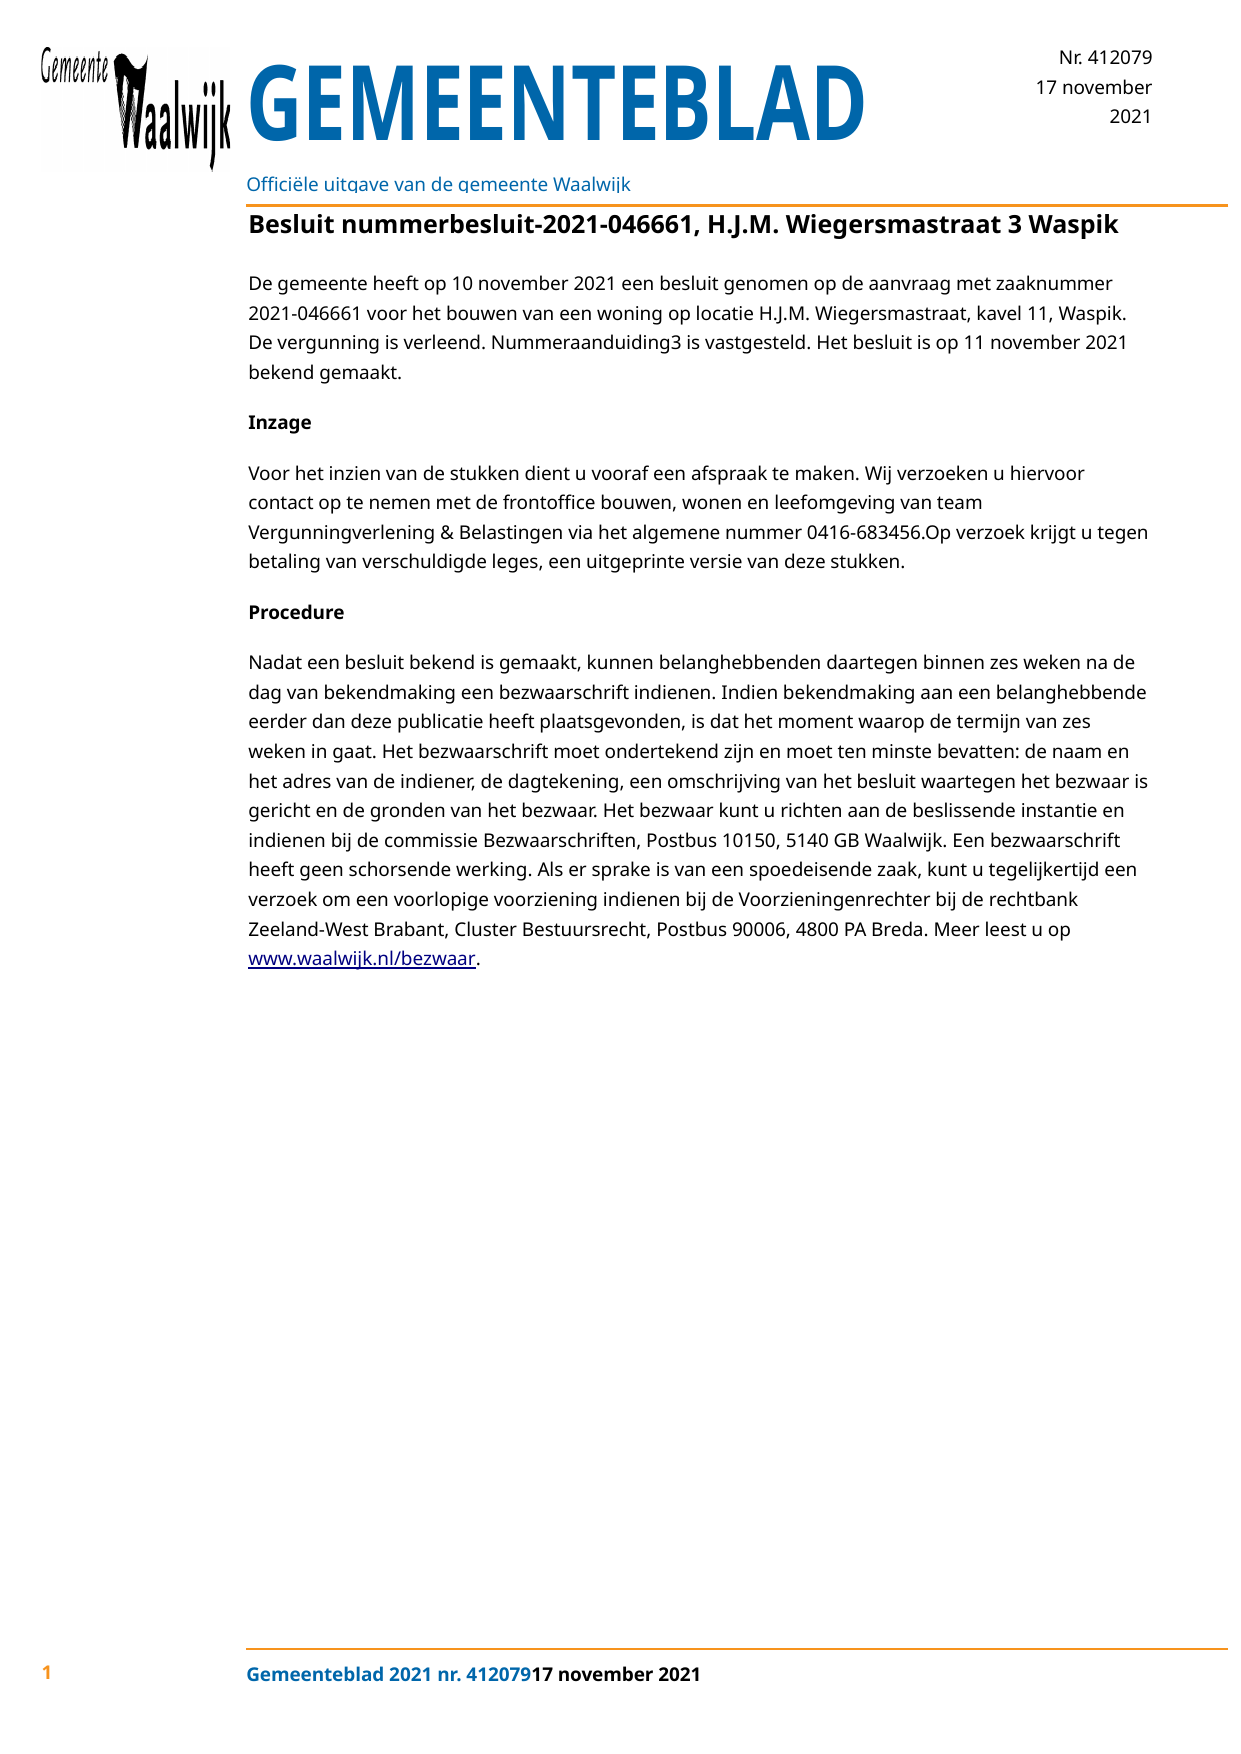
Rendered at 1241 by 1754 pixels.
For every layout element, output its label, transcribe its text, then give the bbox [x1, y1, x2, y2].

text De gemeente heeft op 10 november 2021 een besluit genomen op de aanvraag met zaaknummer 2021-046661 voor het bouwen van een woning op locatie H.J.M. Wiegersmastraat, kavel 11, Waspik. De vergunning is verleend. Nummeraanduiding3 is vastgesteld. Het besluit is op 11 november 2021 bekend gemaakt. [248, 270, 1152, 385]
text Voor het inzien van de stukken dient u vooraf een afspraak te maken. Wij verzoeken u hiervoor contact op te nemen met de frontoffice bouwen, wonen en leefomgeving van team Vergunningverlening & Belastingen via het algemene nummer 0416-683456.Op verzoek krijgt u tegen betaling van verschuldigde leges, een uitgeprinte versie van deze stukken. [248, 460, 1152, 574]
text Nadat een besluit bekend is gemaakt, kunnen belanghebbenden daartegen binnen zes weken na de dag van bekendmaking een bezwaarschrift indienen. Indien bekendmaking aan een belanghebbende eerder dan deze publicatie heeft plaatsgevonden, is dat het moment waarop de termijn van zes weken in gaat. Het bezwaarschrift moet ondertekend zijn en moet ten minste bevatten: de naam en het adres van de indiener, de dagtekening, een omschrijving van het besluit waartegen het bezwaar is gericht en de gronden van het bezwaar. Het bezwaar kunt u richten aan de beslissende instantie en indienen bij de commissie Bezwaarschriften, Postbus 10150, 5140 GB Waalwijk. Een bezwaarschrift heeft geen schorsende werking. Als er sprake is van een spoedeisende zaak, kunt u tegelijkertijd een verzoek om een voorlopige voorziening indienen bij de Voorzieningenrechter bij de rechtbank Zeeland-West Brabant, Cluster Bestuursrecht, Postbus 90006, 4800 PA Breda. Meer leest u op www.waalwijk.nl/bezwaar. [248, 649, 1152, 971]
text Procedure [248, 599, 1152, 625]
text Besluit nummerbesluit-2021-046661, H.J.M. Wiegersmastraat 3 Waspik [248, 207, 1152, 241]
text Inzage [248, 409, 1152, 435]
picture [41, 47, 231, 172]
